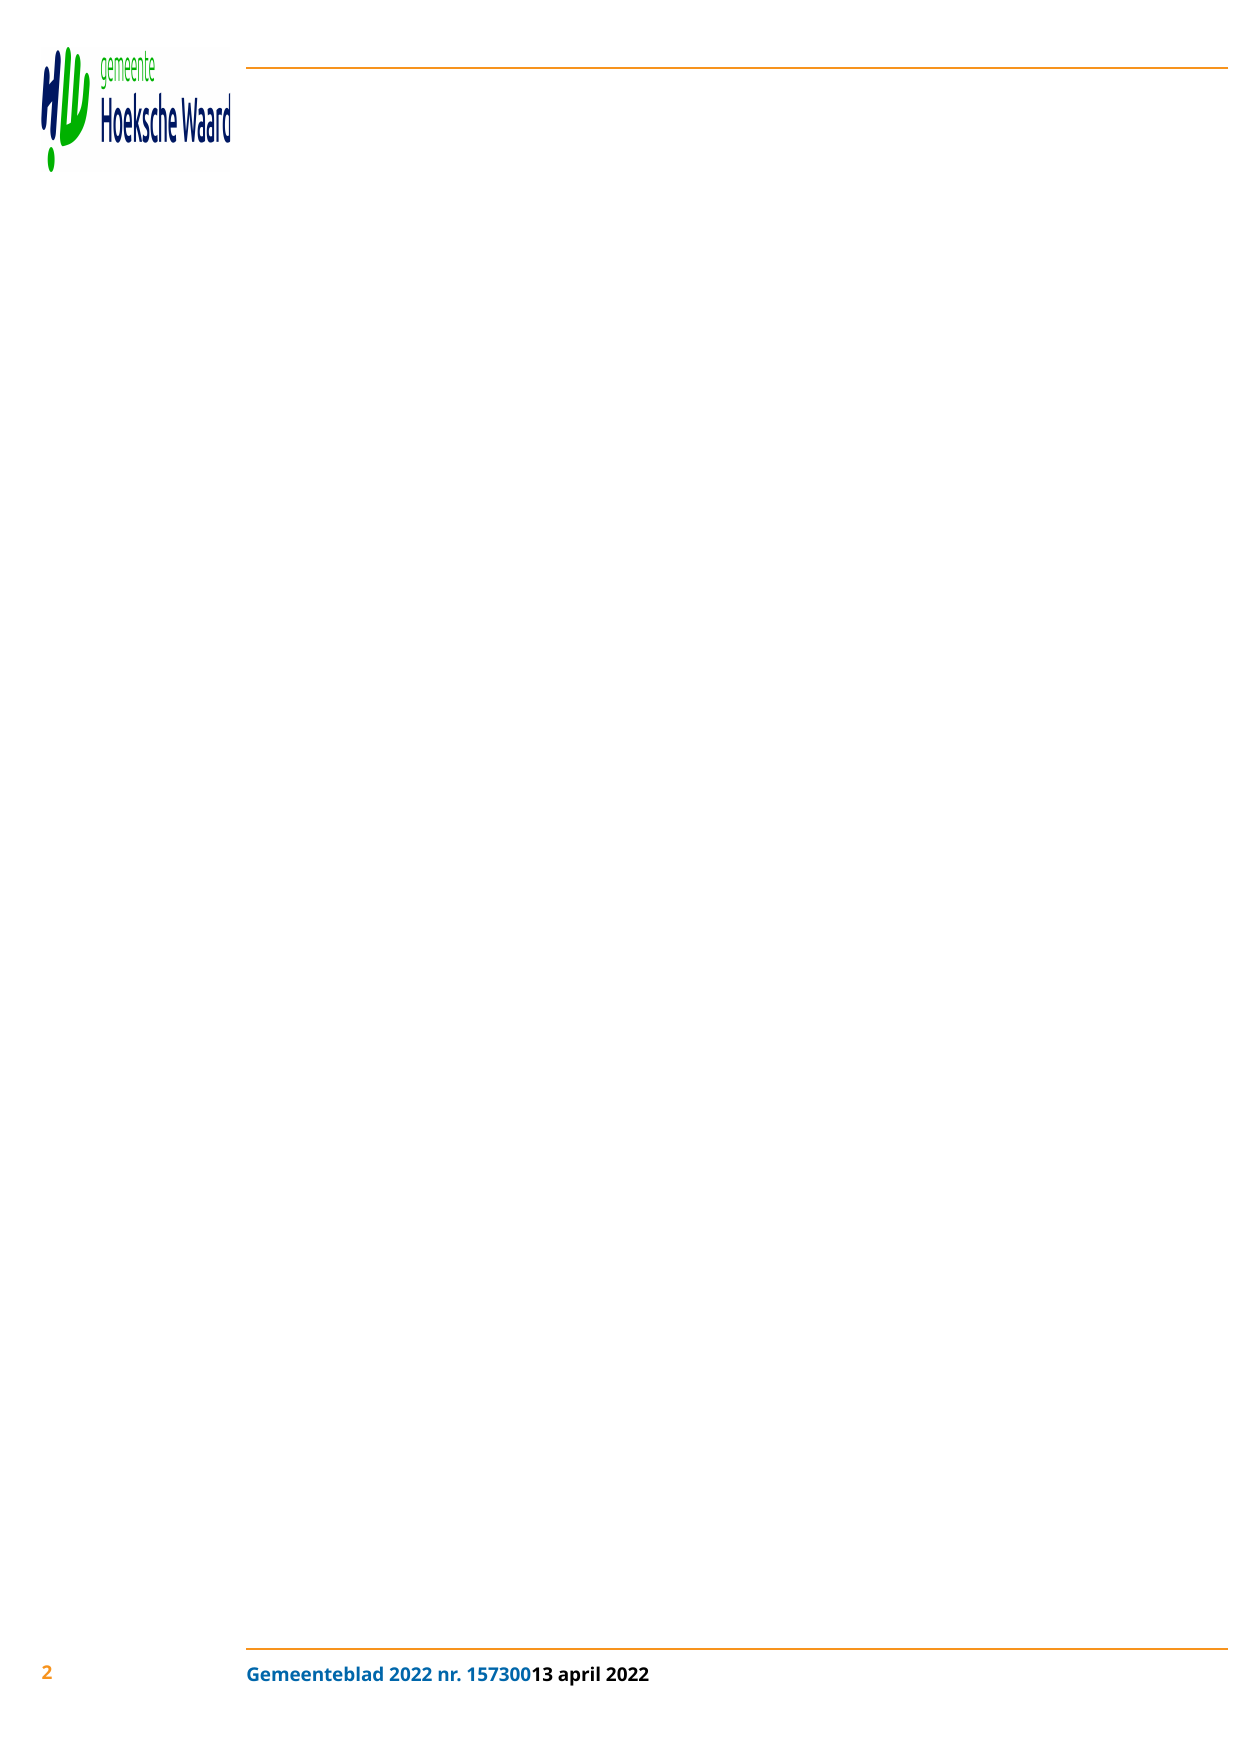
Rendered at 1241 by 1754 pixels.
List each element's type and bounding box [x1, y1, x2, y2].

picture [41, 47, 231, 172]
